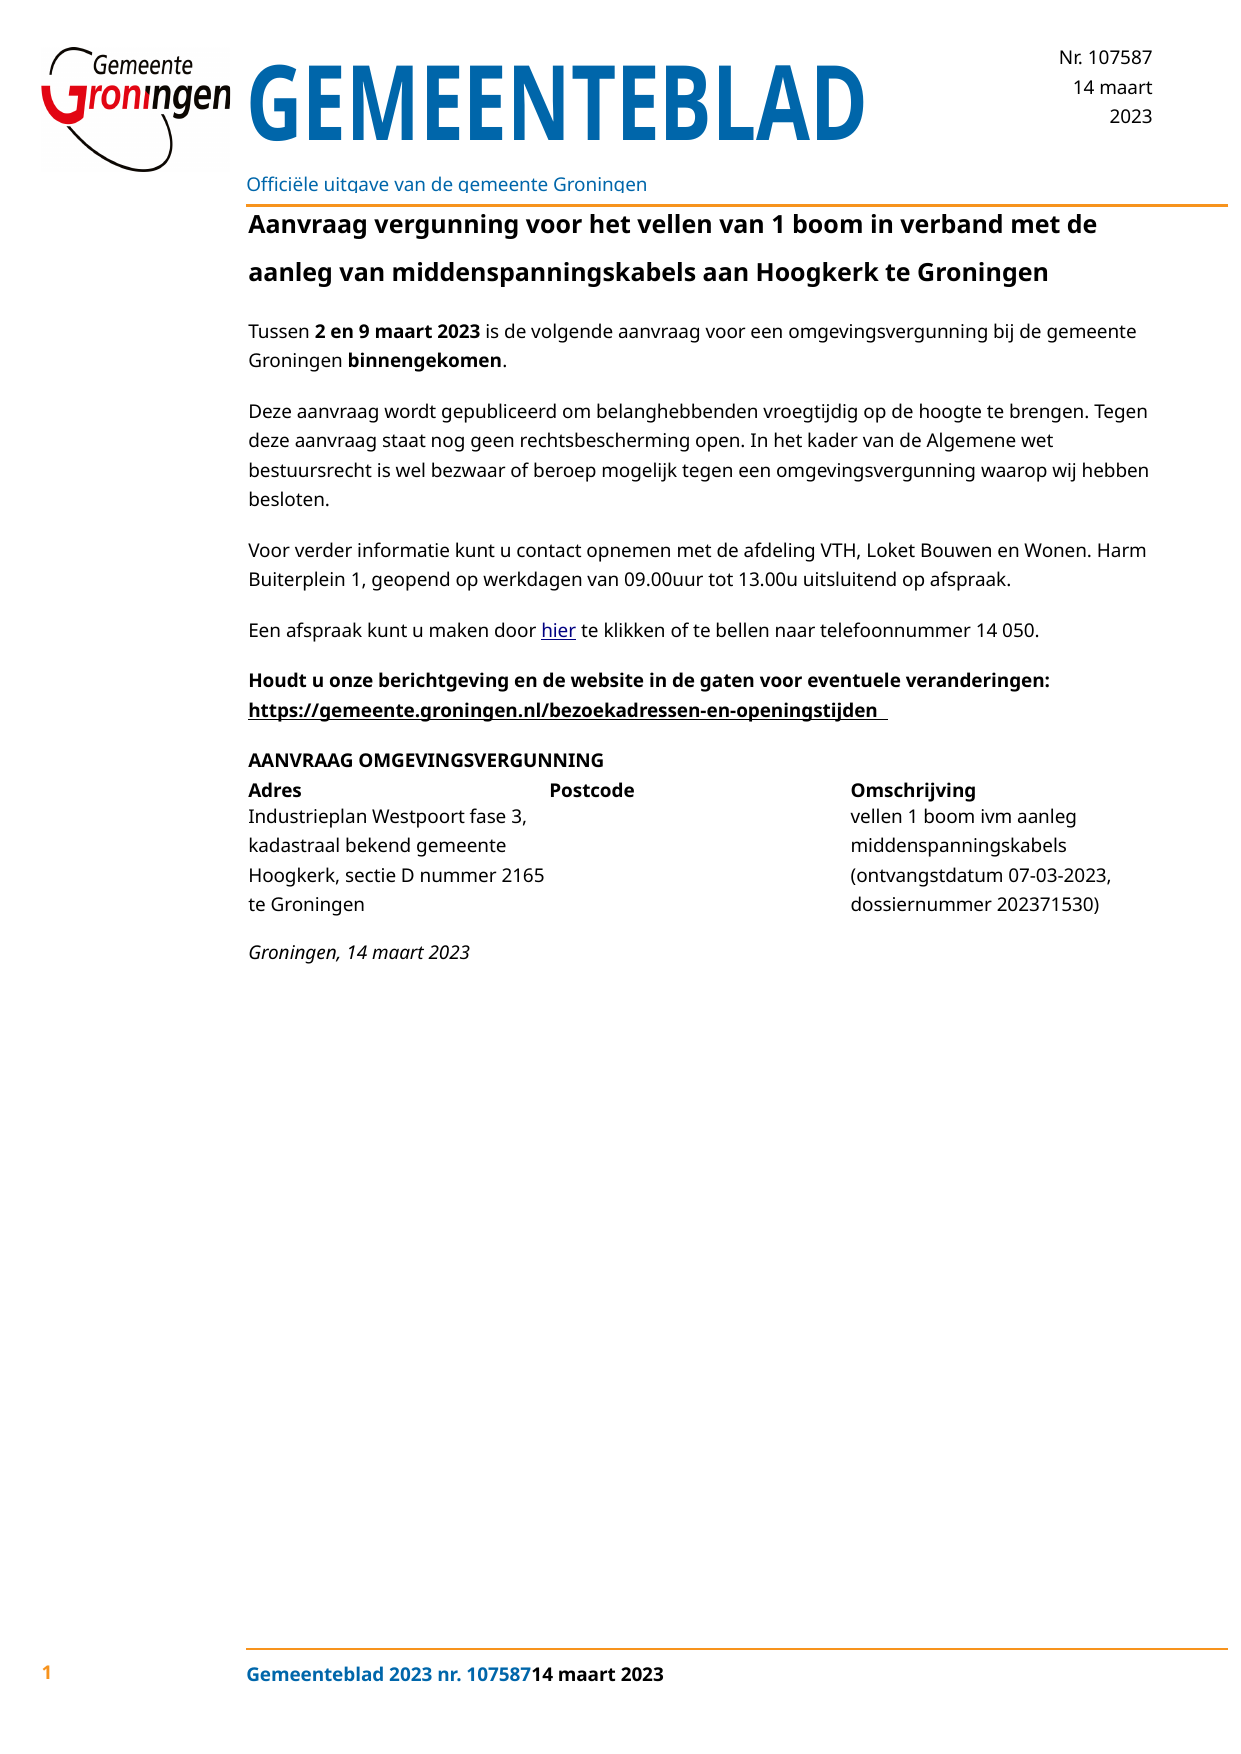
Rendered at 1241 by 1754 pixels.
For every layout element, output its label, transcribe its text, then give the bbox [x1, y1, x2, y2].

text AANVRAAG OMGEVINGSVERGUNNING [248, 747, 1152, 773]
table_cell [549, 803, 850, 917]
text Houdt u onze berichtgeving en de website in de gaten voor eventuele veranderingen: https://gemeente.groningen.nl/bezoekadressen-en-openingstijden [248, 667, 1152, 723]
text Deze aanvraag wordt gepubliceerd om belanghebbenden vroegtijdig op de hoogte te brengen. Tegen deze aanvraag staat nog geen rechtsbescherming open. In het kader van de Algemene wet bestuursrecht is wel bezwaar of beroep mogelijk tegen een omgevingsvergunning waarop wij hebben besloten. [248, 398, 1152, 512]
table_cell Industrieplan Westpoort fase 3, kadastraal bekend gemeente Hoogkerk, sectie D nummer 2165 te Groningen [248, 803, 549, 917]
table_header Omschrijving [850, 777, 1152, 803]
text Aanvraag vergunning voor het vellen van 1 boom in verband met de aanleg van middenspanningskabels aan Hoogkerk te Groningen [248, 207, 1152, 288]
table_header Adres [248, 777, 549, 803]
text Tussen 2 en 9 maart 2023 is de volgende aanvraag voor een omgevingsvergunning bij de gemeente Groningen binnengekomen. [248, 318, 1152, 373]
picture [41, 47, 231, 172]
table_cell vellen 1 boom ivm aanleg middenspanningskabels (ontvangstdatum 07-03-2023, dossiernummer 202371530) [850, 803, 1152, 917]
text Voor verder informatie kunt u contact opnemen met de afdeling VTH, Loket Bouwen en Wonen. Harm Buiterplein 1, geopend op werkdagen van 09.00uur tot 13.00u uitsluitend op afspraak. [248, 537, 1152, 592]
table_header Postcode [549, 777, 850, 803]
text Groningen, 14 maart 2023 [248, 939, 1152, 964]
text Een afspraak kunt u maken door hier te klikken of te bellen naar telefoonnummer 14 050. [248, 617, 1152, 643]
